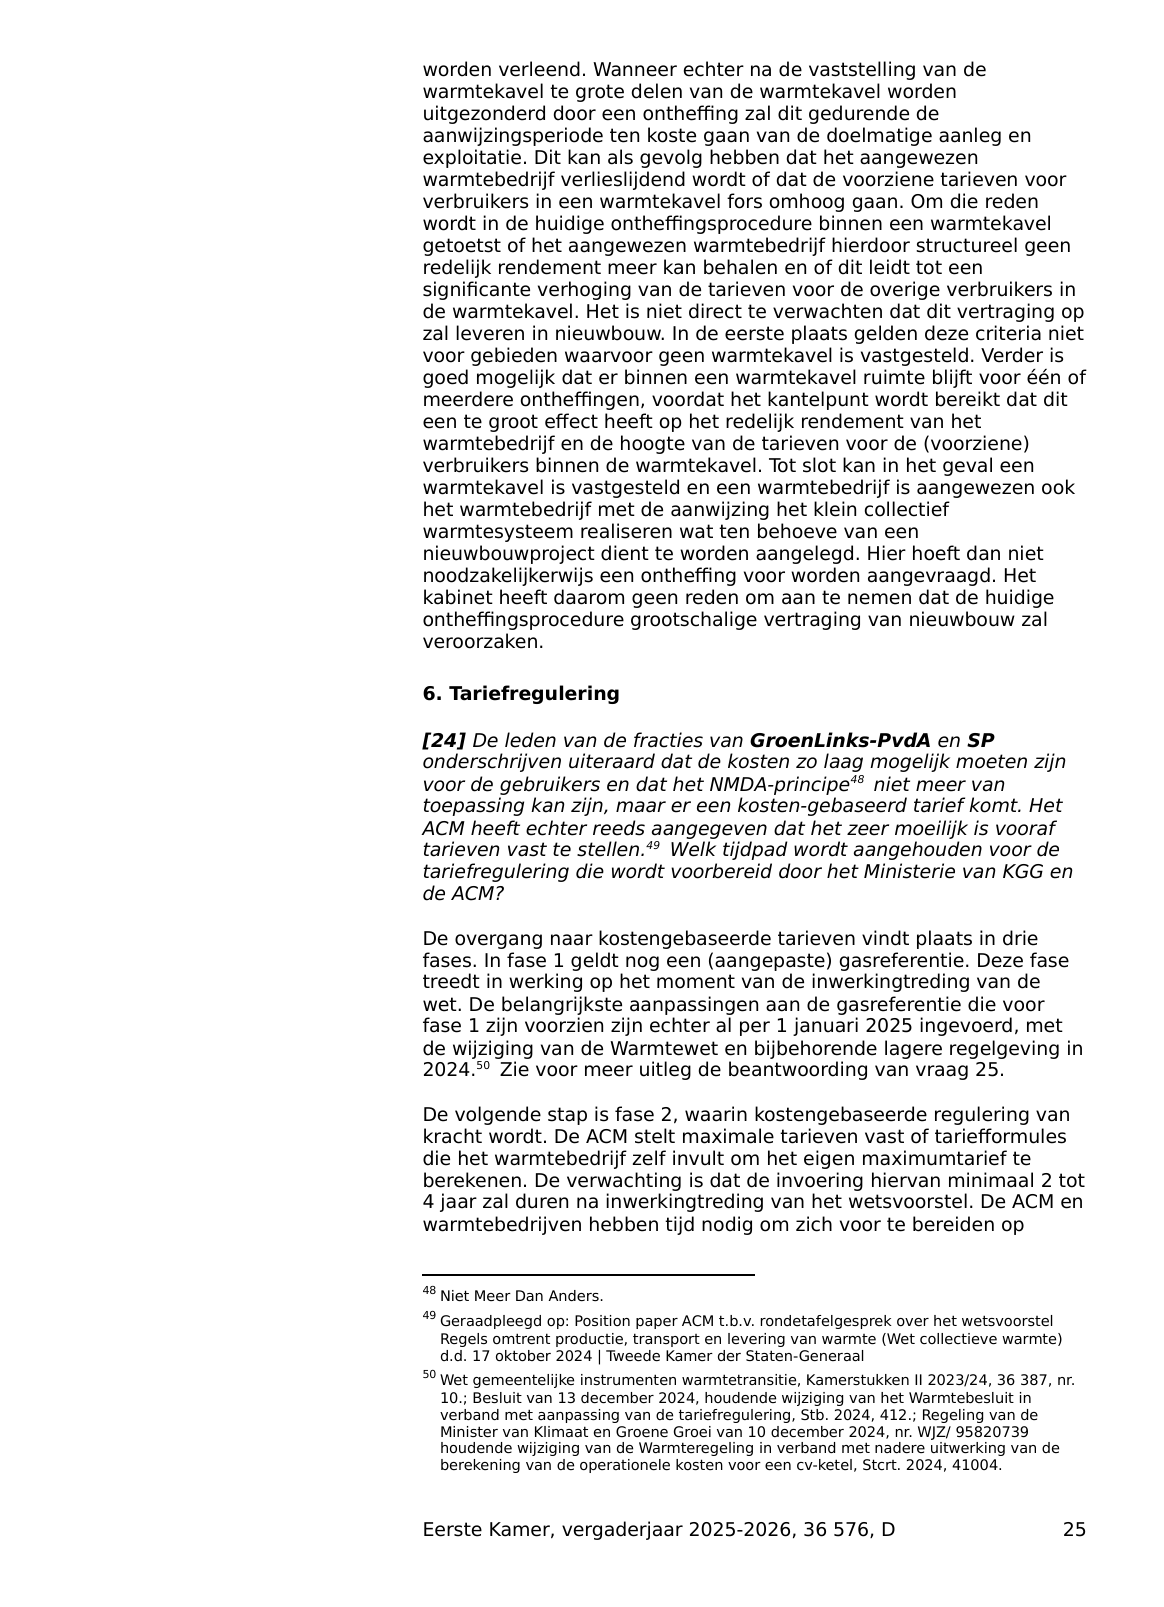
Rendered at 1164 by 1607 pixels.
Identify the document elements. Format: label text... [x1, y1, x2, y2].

text worden verleend. Wanneer echter na de vaststelling van de warmtekavel te grote delen van de warmtekavel worden uitgezonderd door een ontheffing zal dit gedurende de aanwijzingsperiode ten koste gaan van de doelmatige aanleg en exploitatie. Dit kan als gevolg hebben dat het aangewezen warmtebedrijf verlieslijdend wordt of dat de voorziene tarieven voor verbruikers in een warmtekavel fors omhoog gaan. Om die reden wordt in de huidige ontheffingsprocedure binnen een warmtekavel getoetst of het aangewezen warmtebedrijf hierdoor structureel geen redelijk rendement meer kan behalen en of dit leidt tot een significante verhoging van de tarieven voor de overige verbruikers in de warmtekavel. Het is niet direct te verwachten dat dit vertraging op zal leveren in nieuwbouw. In de eerste plaats gelden deze criteria niet voor gebieden waarvoor geen warmtekavel is vastgesteld. Verder is goed mogelijk dat er binnen een warmtekavel ruimte blijft voor één of meerdere ontheffingen, voordat het kantelpunt wordt bereikt dat dit een te groot effect heeft op het redelijk rendement van het warmtebedrijf en de hoogte van de tarieven voor de (voorziene) verbruikers binnen de warmtekavel. Tot slot kan in het geval een warmtekavel is vastgesteld en een warmtebedrijf is aangewezen ook het warmtebedrijf met de aanwijzing het klein collectief warmtesysteem realiseren wat ten behoeve van een nieuwbouwproject dient te worden aangelegd. Hier hoeft dan niet noodzakelijkerwijs een ontheffing voor worden aangevraagd. Het kabinet heeft daarom geen reden om aan te nemen dat de huidige ontheffingsprocedure grootschalige vertraging van nieuwbouw zal veroorzaken. [422, 59, 1087, 652]
text Niet Meer Dan Anders. [422, 1284, 1087, 1306]
subtitle 6. Tariefregulering [422, 682, 1087, 704]
text Wet gemeentelijke instrumenten warmtetransitie, Kamerstukken II 2023/24, 36 387, nr. 10.; Besluit van 13 december 2024, houdende wijziging van het Warmtebesluit in verband met aanpassing van de tariefregulering, Stb. 2024, 412.; Regeling van de Minister van Klimaat en Groene Groei van 10 december 2024, nr. WJZ/ 95820739 houdende wijziging van de Warmteregeling in verband met nadere uitwerking van de berekening van de operationele kosten voor een cv-ketel, Stcrt. 2024, 41004. [422, 1368, 1087, 1474]
text De volgende stap is fase 2, waarin kostengebaseerde regulering van kracht wordt. De ACM stelt maximale tarieven vast of tariefformules die het warmtebedrijf zelf invult om het eigen maximumtarief te berekenen. De verwachting is dat de invoering hiervan minimaal 2 tot 4 jaar zal duren na inwerkingtreding van het wetsvoorstel. De ACM en warmtebedrijven hebben tijd nodig om zich voor te bereiden op [422, 1103, 1087, 1235]
subtitle [24] De leden van de fracties van GroenLinks-PvdA en SP onderschrijven uiteraard dat de kosten zo laag mogelijk moeten zijn voor de gebruikers en dat het NMDA-principe niet meer van toepassing kan zijn, maar er een kosten-gebaseerd tarief komt. Het ACM heeft echter reeds aangegeven dat het zeer moeilijk is vooraf tarieven vast te stellen. Welk tijdpad wordt aangehouden voor de tariefregulering die wordt voorbereid door het Ministerie van KGG en de ACM? [422, 729, 1087, 905]
text De overgang naar kostengebaseerde tarieven vindt plaats in drie fases. In fase 1 geldt nog een (aangepaste) gasreferentie. Deze fase treedt in werking op het moment van de inwerkingtreding van de wet. De belangrijkste aanpassingen aan de gasreferentie die voor fase 1 zijn voorzien zijn echter al per 1 januari 2025 ingevoerd, met de wijziging van de Warmtewet en bijbehorende lagere regelgeving in 2024. Zie voor meer uitleg de beantwoording van vraag 25. [422, 927, 1087, 1081]
text Geraadpleegd op: Position paper ACM t.b.v. rondetafelgesprek over het wetsvoorstel Regels omtrent productie, transport en levering van warmte (Wet collectieve warmte) d.d. 17 oktober 2024 | Tweede Kamer der Staten-Generaal [422, 1309, 1087, 1365]
